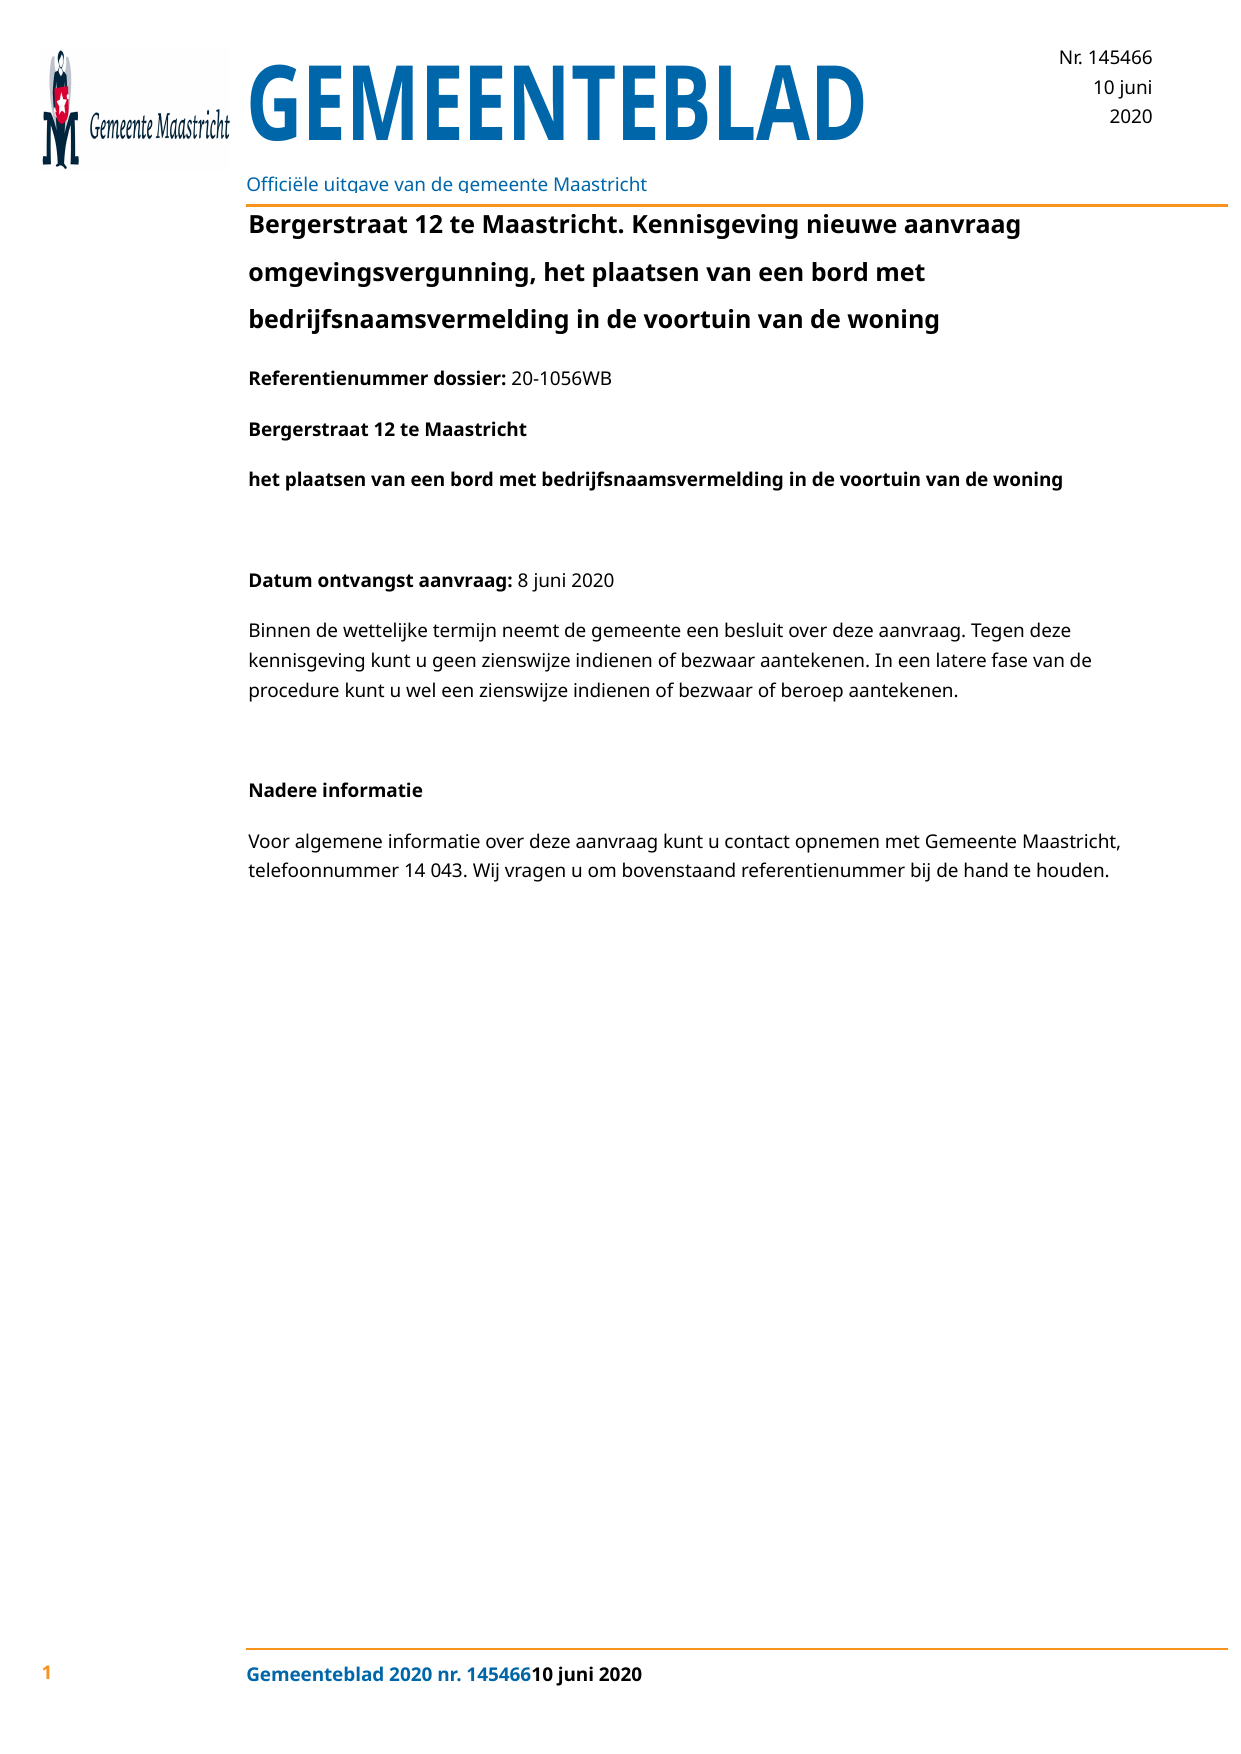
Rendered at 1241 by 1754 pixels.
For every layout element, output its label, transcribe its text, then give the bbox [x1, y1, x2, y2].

text Bergerstraat 12 te Maastricht [248, 416, 1152, 442]
picture [41, 47, 231, 172]
text Nadere informatie [248, 778, 1152, 803]
text Referentienummer dossier: 20-1056WB [248, 366, 1152, 391]
text Binnen de wettelijke termijn neemt de gemeente een besluit over deze aanvraag. Tegen deze kennisgeving kunt u geen zienswijze indienen of bezwaar aantekenen. In een latere fase van de procedure kunt u wel een zienswijze indienen of bezwaar of beroep aantekenen. [248, 618, 1152, 702]
text het plaatsen van een bord met bedrijfsnaamsvermelding in de voortuin van de woning [248, 466, 1152, 492]
text Voor algemene informatie over deze aanvraag kunt u contact opnemen met Gemeente Maastricht, telefoonnummer 14 043. Wij vragen u om bovenstaand referentienummer bij de hand te houden. [248, 828, 1152, 883]
text Datum ontvangst aanvraag: 8 juni 2020 [248, 567, 1152, 593]
text Bergerstraat 12 te Maastricht. Kennisgeving nieuwe aanvraag omgevingsvergunning, het plaatsen van een bord met bedrijfsnaamsvermelding in de voortuin van de woning [248, 207, 1152, 336]
